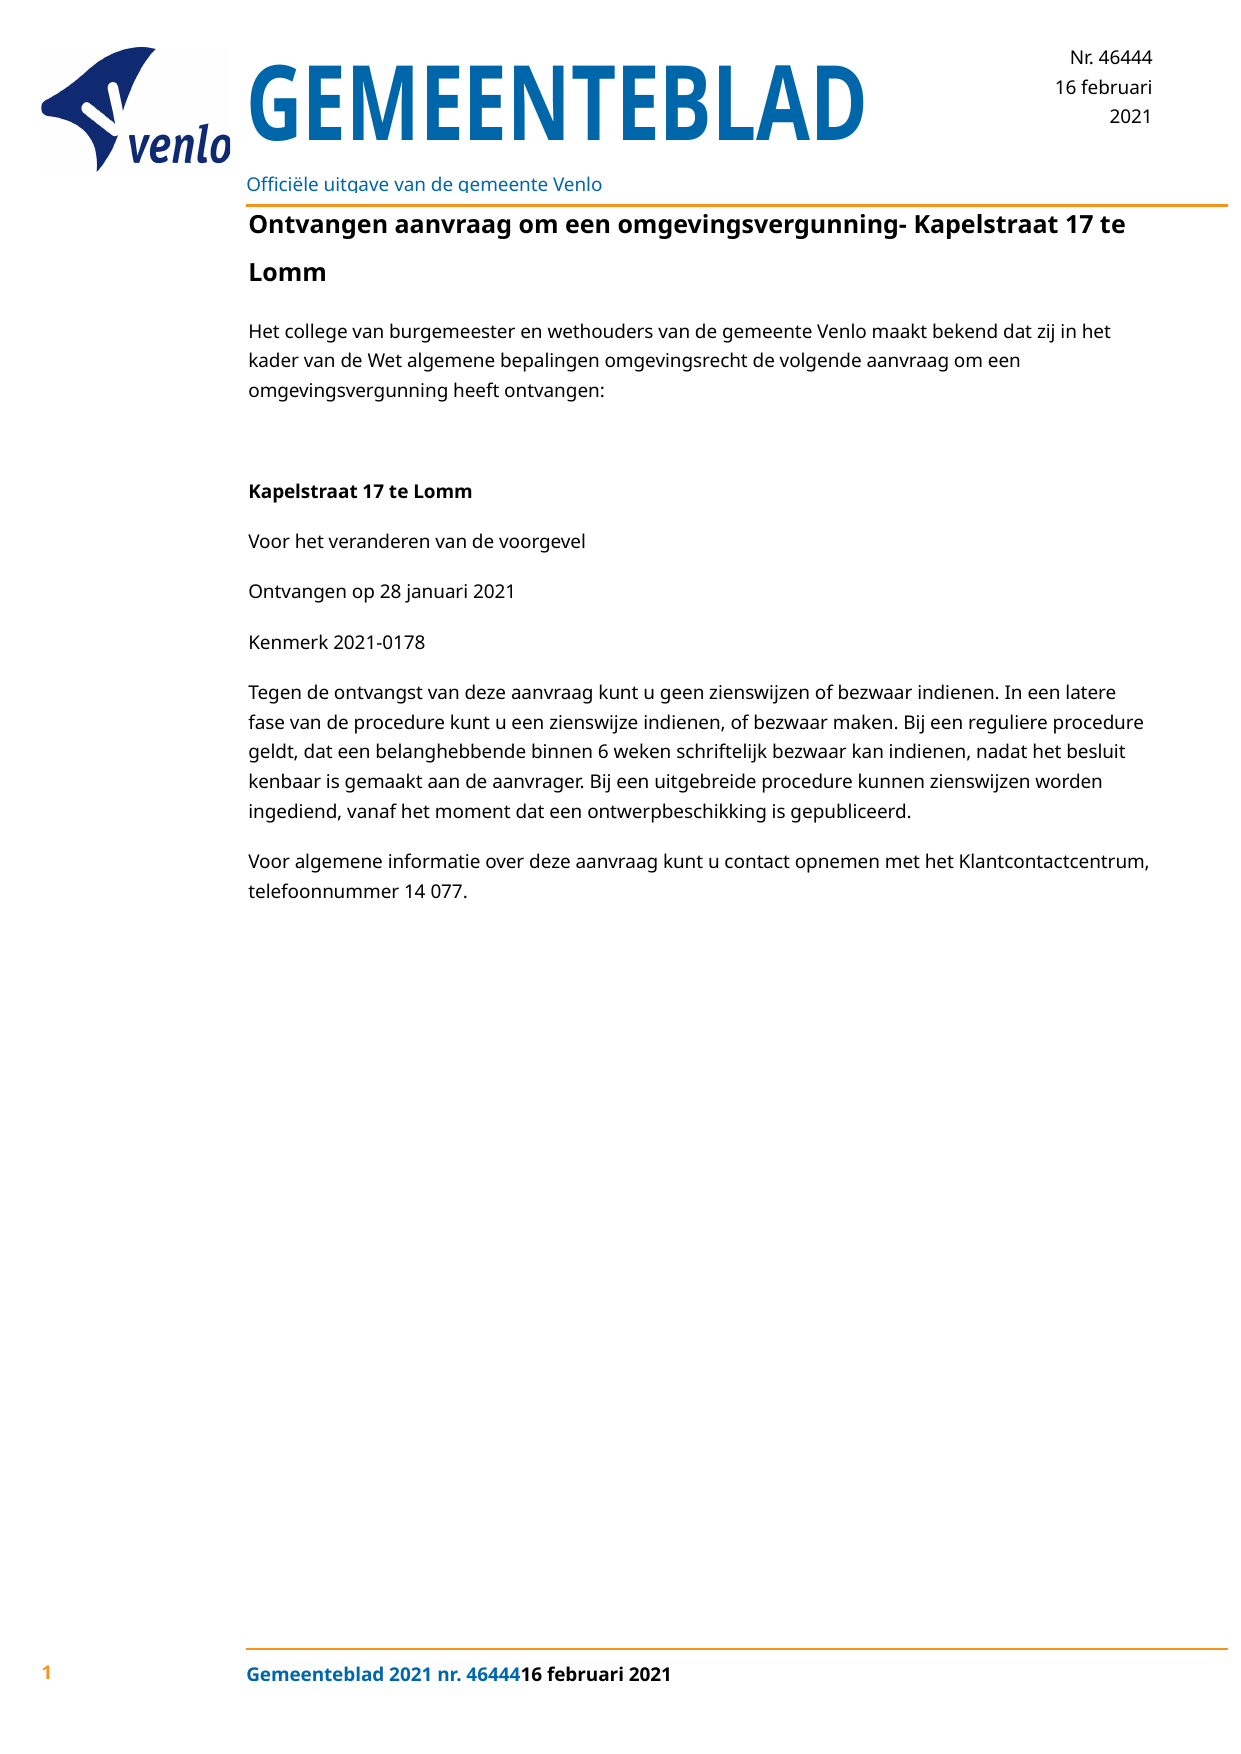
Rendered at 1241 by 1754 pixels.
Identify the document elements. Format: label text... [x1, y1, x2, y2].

text Ontvangen op 28 januari 2021 [248, 579, 1152, 604]
text Voor algemene informatie over deze aanvraag kunt u contact opnemen met het Klantcontactcentrum, telefoonnummer 14 077. [248, 848, 1152, 904]
text Voor het veranderen van de voorgevel [248, 528, 1152, 554]
text Het college van burgemeester en wethouders van de gemeente Venlo maakt bekend dat zij in het kader van de Wet algemene bepalingen omgevingsrecht de volgende aanvraag om een omgevingsvergunning heeft ontvangen: [248, 318, 1152, 403]
picture [41, 47, 231, 172]
text Kapelstraat 17 te Lomm [248, 478, 1152, 504]
text Kenmerk 2021-0178 [248, 629, 1152, 655]
text Tegen de ontvangst van deze aanvraag kunt u geen zienswijzen of bezwaar indienen. In een latere fase van de procedure kunt u een zienswijze indienen, of bezwaar maken. Bij een reguliere procedure geldt, dat een belanghebbende binnen 6 weken schriftelijk bezwaar kan indienen, nadat het besluit kenbaar is gemaakt aan de aanvrager. Bij een uitgebreide procedure kunnen zienswijzen worden ingediend, vanaf het moment dat een ontwerpbeschikking is gepubliceerd. [248, 679, 1152, 824]
text Ontvangen aanvraag om een omgevingsvergunning- Kapelstraat 17 te Lomm [248, 207, 1152, 288]
